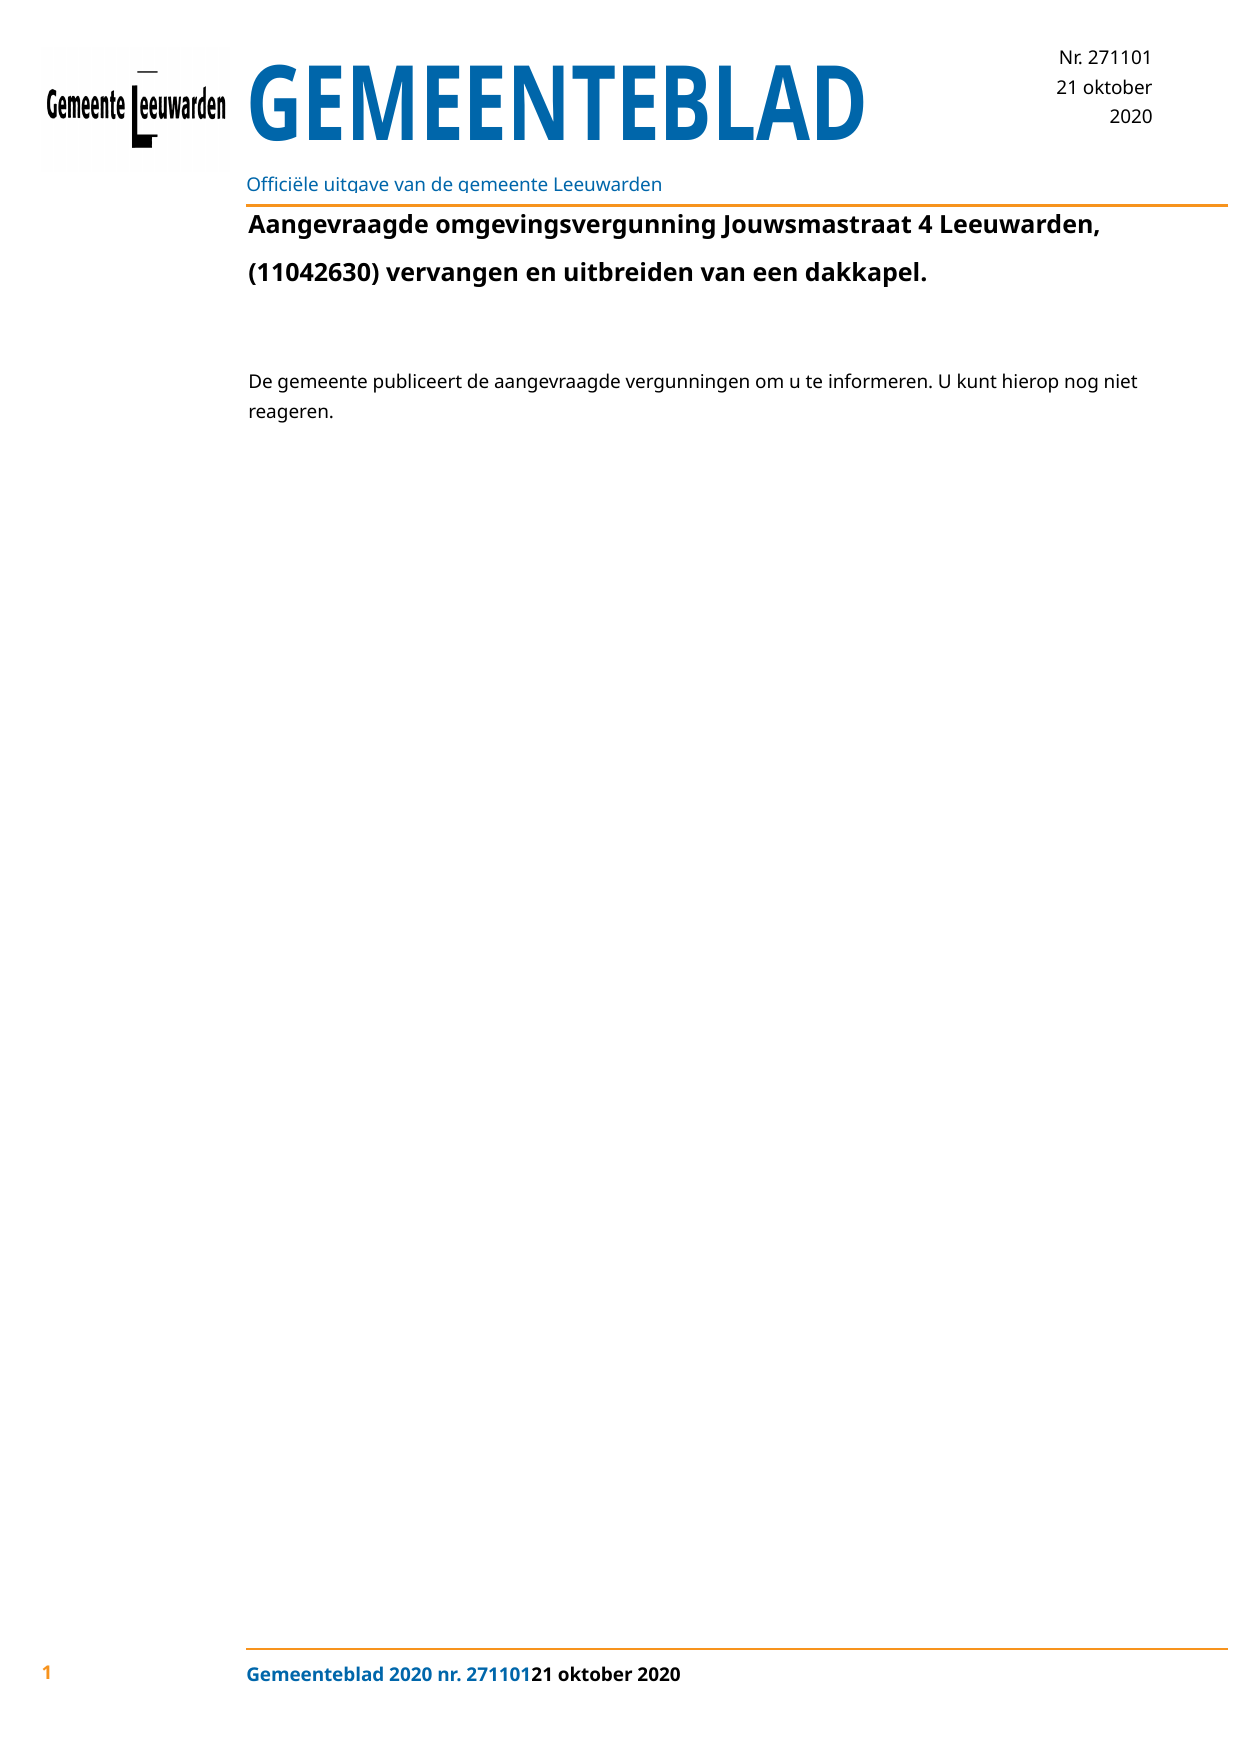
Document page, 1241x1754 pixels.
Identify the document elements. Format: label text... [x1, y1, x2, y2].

text Aangevraagde omgevingsvergunning Jouwsmastraat 4 Leeuwarden, (11042630) vervangen en uitbreiden van een dakkapel. [248, 207, 1152, 288]
text De gemeente publiceert de aangevraagde vergunningen om u te informeren. U kunt hierop nog niet reageren. [248, 368, 1152, 424]
picture [41, 47, 231, 172]
